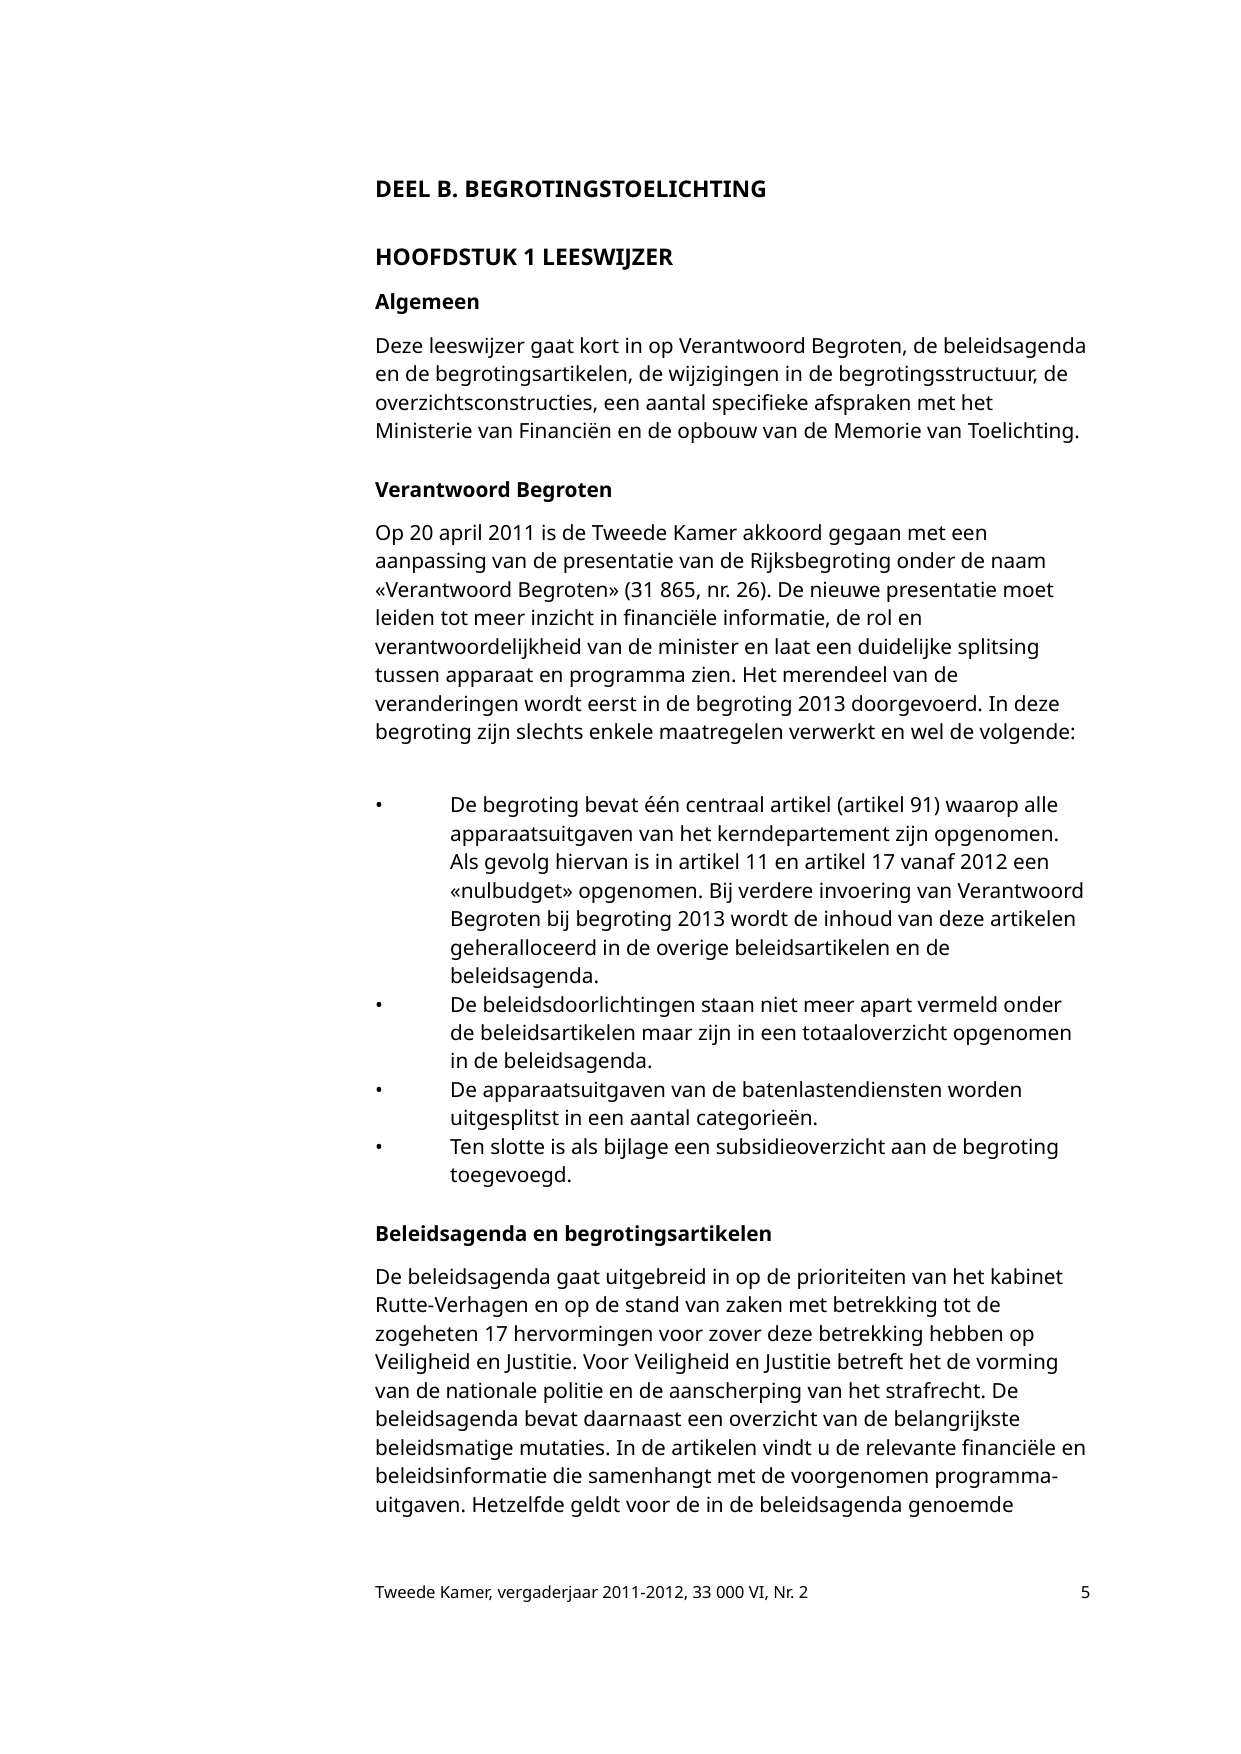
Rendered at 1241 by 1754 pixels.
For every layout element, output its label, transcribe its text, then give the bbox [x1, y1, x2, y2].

text Algemeen [375, 287, 1090, 316]
list De beleidsdoorlichtingen staan niet meer apart vermeld onder de beleidsartikelen maar zijn in een totaaloverzicht opgenomen in de beleidsagenda. [375, 990, 1090, 1075]
text Beleidsagenda en begrotingsartikelen [375, 1219, 1090, 1247]
subtitle HOOFDSTUK 1 LEESWIJZER [375, 241, 1090, 272]
text Verantwoord Begroten [375, 475, 1090, 503]
text Op 20 april 2011 is de Tweede Kamer akkoord gegaan met een aanpassing van de presentatie van de Rijksbegroting onder de naam «Verantwoord Begroten» (31 865, nr. 26). De nieuwe presentatie moet leiden tot meer inzicht in financiële informatie, de rol en verantwoordelijkheid van de minister en laat een duidelijke splitsing tussen apparaat en programma zien. Het merendeel van de veranderingen wordt eerst in de begroting 2013 doorgevoerd. In deze begroting zijn slechts enkele maatregelen verwerkt en wel de volgende: [375, 518, 1090, 746]
text Deze leeswijzer gaat kort in op Verantwoord Begroten, de beleidsagenda en de begrotingsartikelen, de wijzigingen in de begrotingsstructuur, de overzichtsconstructies, een aantal specifieke afspraken met het Ministerie van Financiën en de opbouw van de Memorie van Toelichting. [375, 331, 1090, 445]
list Ten slotte is als bijlage een subsidieoverzicht aan de begroting toegevoegd. [375, 1132, 1090, 1189]
text De beleidsagenda gaat uitgebreid in op de prioriteiten van het kabinet Rutte-Verhagen en op de stand van zaken met betrekking tot de zogeheten 17 hervormingen voor zover deze betrekking hebben op Veiligheid en Justitie. Voor Veiligheid en Justitie betreft het de vorming van de nationale politie en de aanscherping van het strafrecht. De beleidsagenda bevat daarnaast een overzicht van de belangrijkste beleidsmatige mutaties. In de artikelen vindt u de relevante financiële en beleidsinformatie die samenhangt met de voorgenomen programma-uitgaven. Hetzelfde geldt voor de in de beleidsagenda genoemde [375, 1262, 1090, 1518]
list De begroting bevat één centraal artikel (artikel 91) waarop alle apparaatsuitgaven van het kerndepartement zijn opgenomen. Als gevolg hiervan is in artikel 11 en artikel 17 vanaf 2012 een «nulbudget» opgenomen. Bij verdere invoering van Verantwoord Begroten bij begroting 2013 wordt de inhoud van deze artikelen geheralloceerd in de overige beleidsartikelen en de beleidsagenda. [375, 791, 1090, 990]
subtitle DEEL B. BEGROTINGSTOELICHTING [375, 172, 1090, 204]
list De apparaatsuitgaven van de batenlastendiensten worden uitgesplitst in een aantal categorieën. [375, 1075, 1090, 1132]
